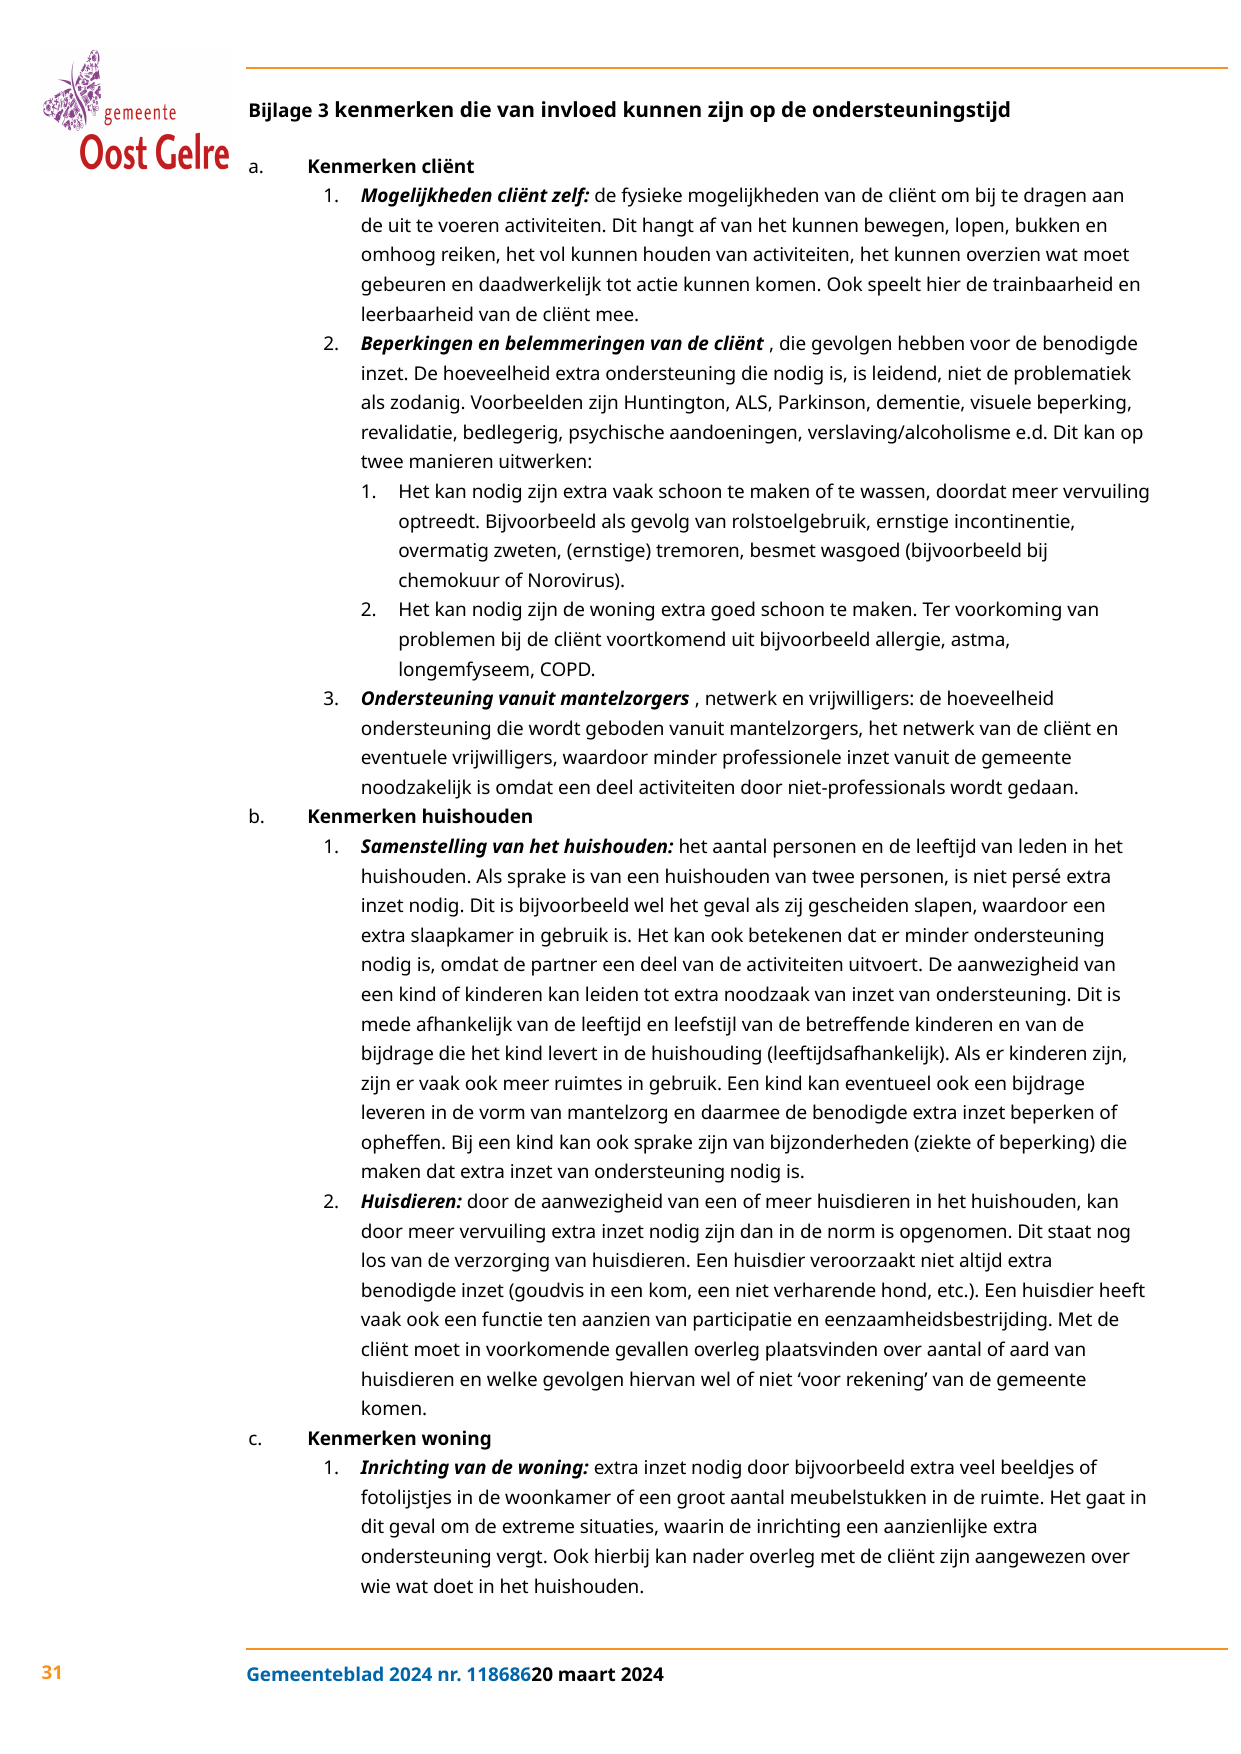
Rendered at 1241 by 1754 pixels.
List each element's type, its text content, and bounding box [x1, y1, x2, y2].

list Het kan nodig zijn de woning extra goed schoon te maken. Ter voorkoming van problemen bij de cliënt voortkomend uit bijvoorbeeld allergie, astma, longemfyseem, COPD. [361, 597, 1152, 682]
list Inrichting van de woning: extra inzet nodig door bijvoorbeeld extra veel beeldjes of fotolijstjes in de woonkamer of een groot aantal meubelstukken in de ruimte. Het gaat in dit geval om de extreme situaties, waarin de inrichting een aanzienlijke extra ondersteuning vergt. Ook hierbij kan nader overleg met de cliënt zijn aangewezen over wie wat doet in het huishouden. [323, 1454, 1152, 1599]
list Kenmerken huishouden [248, 804, 1152, 829]
list Het kan nodig zijn extra vaak schoon te maken of te wassen, doordat meer vervuiling optreedt. Bijvoorbeeld als gevolg van rolstoelgebruik, ernstige incontinentie, overmatig zweten, (ernstige) tremoren, besmet wasgoed (bijvoorbeeld bij chemokuur of Norovirus). [361, 478, 1152, 593]
list Mogelijkheden cliënt zelf: de fysieke mogelijkheden van de cliënt om bij te dragen aan de uit te voeren activiteiten. Dit hangt af van het kunnen bewegen, lopen, bukken en omhoog reiken, het vol kunnen houden van activiteiten, het kunnen overzien wat moet gebeuren en daadwerkelijk tot actie kunnen komen. Ook speelt hier de trainbaarheid en leerbaarheid van de cliënt mee. [323, 182, 1152, 327]
list Kenmerken cliënt [248, 153, 1152, 179]
list Huisdieren: door de aanwezigheid van een of meer huisdieren in het huishouden, kan door meer vervuiling extra inzet nodig zijn dan in de norm is opgenomen. Dit staat nog los van de verzorging van huisdieren. Een huisdier veroorzaakt niet altijd extra benodigde inzet (goudvis in een kom, een niet verharende hond, etc.). Een huisdier heeft vaak ook een functie ten aanzien van participatie en eenzaamheidsbestrijding. Met de cliënt moet in voorkomende gevallen overleg plaatsvinden over aantal of aard van huisdieren en welke gevolgen hiervan wel of niet ‘voor rekening’ van de gemeente komen. [323, 1188, 1152, 1421]
list Ondersteuning vanuit mantelzorgers , netwerk en vrijwilligers: de hoeveelheid ondersteuning die wordt geboden vanuit mantelzorgers, het netwerk van de cliënt en eventuele vrijwilligers, waardoor minder professionele inzet vanuit de gemeente noodzakelijk is omdat een deel activiteiten door niet-professionals wordt gedaan. [323, 685, 1152, 800]
list Kenmerken woning [248, 1425, 1152, 1451]
text Bijlage 3 kenmerken die van invloed kunnen zijn op de ondersteuningstijd [248, 95, 1152, 123]
picture [41, 47, 231, 172]
list Beperkingen en belemmeringen van de cliënt , die gevolgen hebben voor de benodigde inzet. De hoeveelheid extra ondersteuning die nodig is, is leidend, niet de problematiek als zodanig. Voorbeelden zijn Huntington, ALS, Parkinson, dementie, visuele beperking, revalidatie, bedlegerig, psychische aandoeningen, verslaving/alcoholisme e.d. Dit kan op twee manieren uitwerken: [323, 330, 1152, 474]
list Samenstelling van het huishouden: het aantal personen en de leeftijd van leden in het huishouden. Als sprake is van een huishouden van twee personen, is niet persé extra inzet nodig. Dit is bijvoorbeeld wel het geval als zij gescheiden slapen, waardoor een extra slaapkamer in gebruik is. Het kan ook betekenen dat er minder ondersteuning nodig is, omdat de partner een deel van de activiteiten uitvoert. De aanwezigheid van een kind of kinderen kan leiden tot extra noodzaak van inzet van ondersteuning. Dit is mede afhankelijk van de leeftijd en leefstijl van de betreffende kinderen en van de bijdrage die het kind levert in de huishouding (leeftijdsafhankelijk). Als er kinderen zijn, zijn er vaak ook meer ruimtes in gebruik. Een kind kan eventueel ook een bijdrage leveren in de vorm van mantelzorg en daarmee de benodigde extra inzet beperken of opheffen. Bij een kind kan ook sprake zijn van bijzonderheden (ziekte of beperking) die maken dat extra inzet van ondersteuning nodig is. [323, 833, 1152, 1184]
